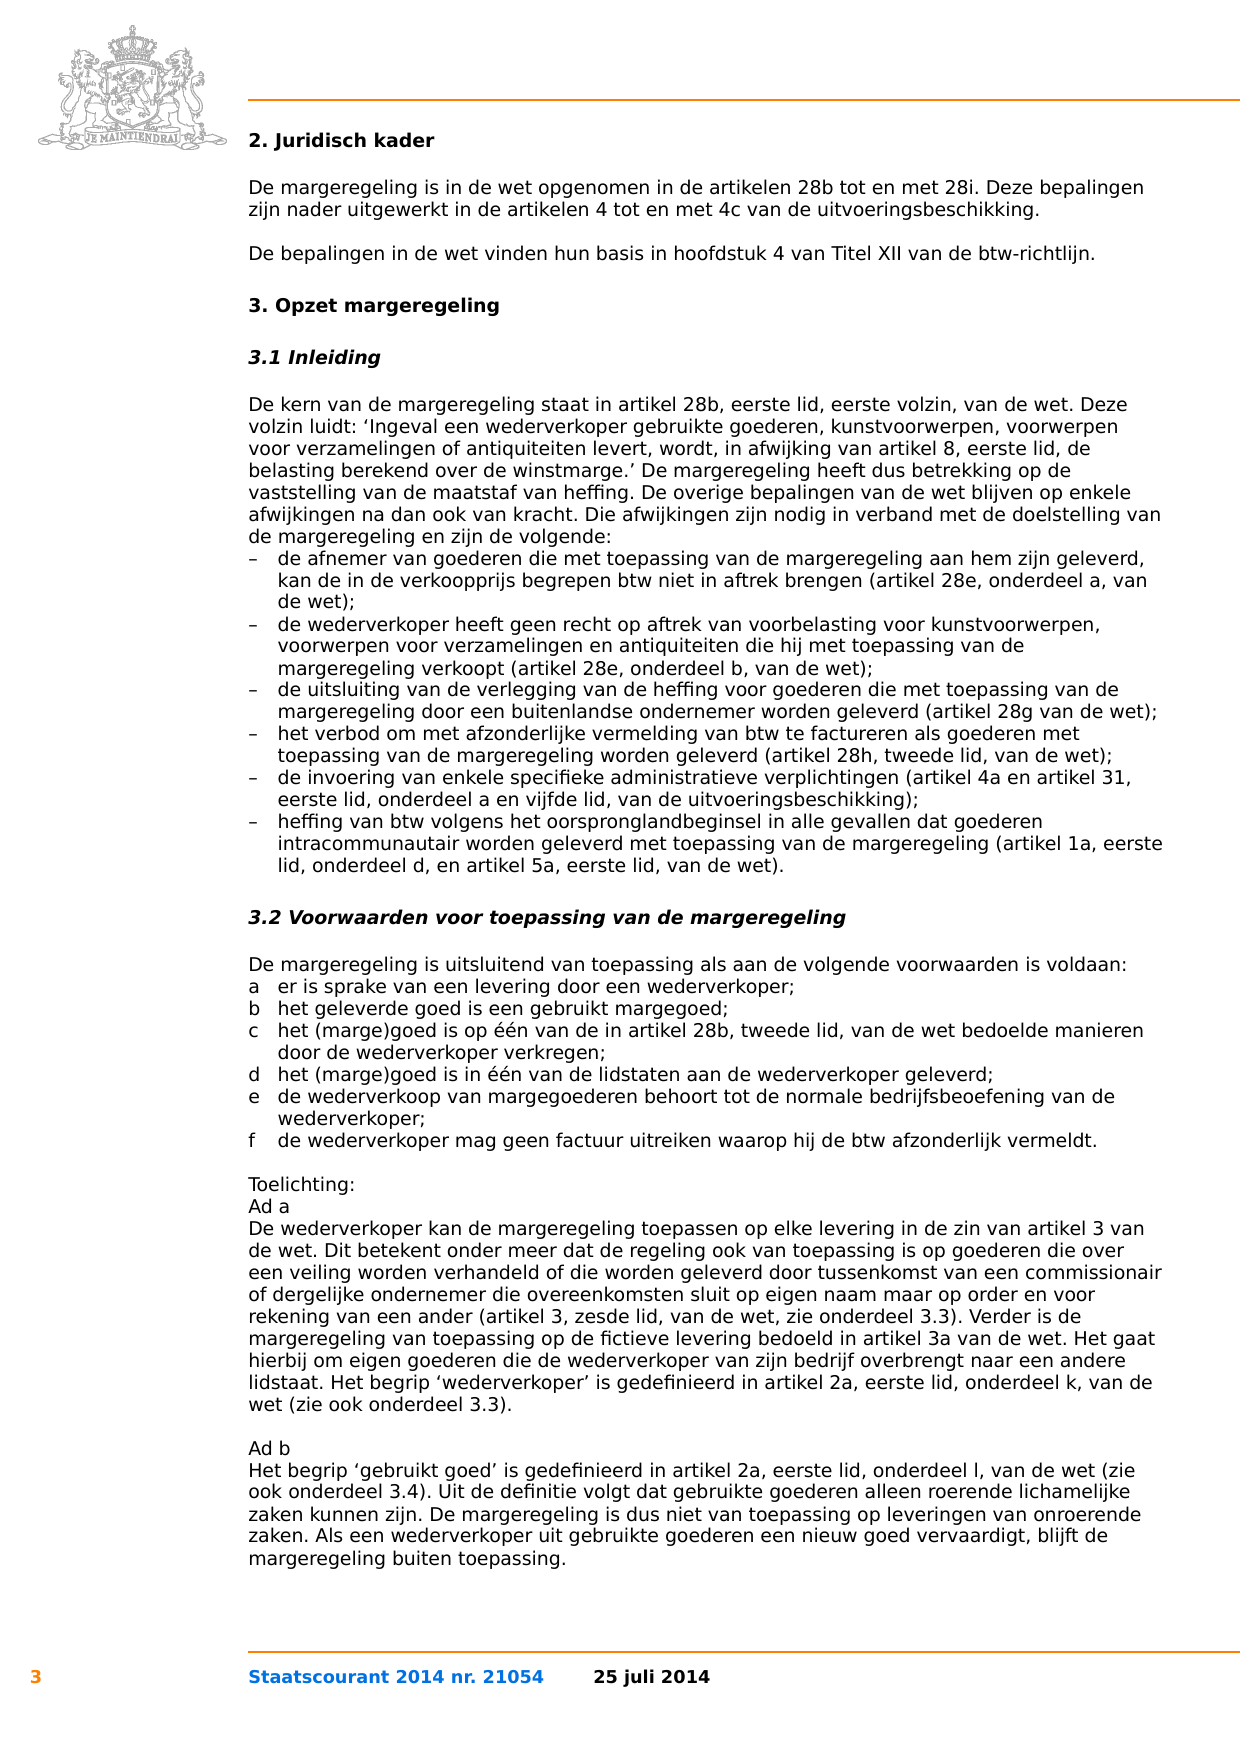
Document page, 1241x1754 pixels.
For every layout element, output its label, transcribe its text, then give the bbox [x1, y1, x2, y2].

subtitle 2. Juridisch kader [248, 130, 1163, 152]
text Ad a [248, 1196, 1163, 1218]
text De kern van de margeregeling staat in artikel 28b, eerste lid, eerste volzin, van de wet. Deze volzin luidt: ‘Ingeval een wederverkoper gebruikte goederen, kunstvoorwerpen, voorwerpen voor verzamelingen of antiquiteiten levert, wordt, in afwijking van artikel 8, eerste lid, de belasting berekend over de winstmarge.’ De margeregeling heeft dus betrekking op de vaststelling van de maatstaf van heffing. De overige bepalingen van de wet blijven op enkele afwijkingen na dan ook van kracht. Die afwijkingen zijn nodig in verband met de doelstelling van de margeregeling en zijn de volgende: [248, 394, 1163, 547]
subtitle 3.1 Inleiding [248, 347, 1163, 369]
text – de afnemer van goederen die met toepassing van de margeregeling aan hem zijn geleverd, kan de in de verkoopprijs begrepen btw niet in aftrek brengen (artikel 28e, onderdeel a, van de wet); [248, 547, 1163, 613]
text f de wederverkoper mag geen factuur uitreiken waarop hij de btw afzonderlijk vermeldt. [248, 1130, 1163, 1152]
text e de wederverkoop van margegoederen behoort tot de normale bedrijfsbeoefening van de wederverkoper; [248, 1086, 1163, 1130]
text De margeregeling is in de wet opgenomen in de artikelen 28b tot en met 28i. Deze bepalingen zijn nader uitgewerkt in de artikelen 4 tot en met 4c van de uitvoeringsbeschikking. [248, 177, 1163, 221]
text – de wederverkoper heeft geen recht op aftrek van voorbelasting voor kunstvoorwerpen, voorwerpen voor verzamelingen en antiquiteiten die hij met toepassing van de margeregeling verkoopt (artikel 28e, onderdeel b, van de wet); [248, 613, 1163, 679]
text De wederverkoper kan de margeregeling toepassen op elke levering in de zin van artikel 3 van de wet. Dit betekent onder meer dat de regeling ook van toepassing is op goederen die over een veiling worden verhandeld of die worden geleverd door tussenkomst van een commissionair of dergelijke ondernemer die overeenkomsten sluit op eigen naam maar op order en voor rekening van een ander (artikel 3, zesde lid, van de wet, zie onderdeel 3.3). Verder is de margeregeling van toepassing op de fictieve levering bedoeld in artikel 3a van de wet. Het gaat hierbij om eigen goederen die de wederverkoper van zijn bedrijf overbrengt naar een andere lidstaat. Het begrip ‘wederverkoper’ is gedefinieerd in artikel 2a, eerste lid, onderdeel k, van de wet (zie ook onderdeel 3.3). [248, 1218, 1163, 1416]
text Ad b [248, 1437, 1163, 1459]
text a er is sprake van een levering door een wederverkoper; [248, 976, 1163, 998]
text – de invoering van enkele specifieke administratieve verplichtingen (artikel 4a en artikel 31, eerste lid, onderdeel a en vijfde lid, van de uitvoeringsbeschikking); [248, 767, 1163, 811]
picture [38, 25, 227, 150]
text De margeregeling is uitsluitend van toepassing als aan de volgende voorwaarden is voldaan: [248, 954, 1163, 976]
text b het geleverde goed is een gebruikt margegoed; [248, 998, 1163, 1020]
text De bepalingen in de wet vinden hun basis in hoofdstuk 4 van Titel XII van de btw-richtlijn. [248, 243, 1163, 265]
text Toelichting: [248, 1174, 1163, 1196]
subtitle 3.2 Voorwaarden voor toepassing van de margeregeling [248, 907, 1163, 929]
text c het (marge)goed is op één van de in artikel 28b, tweede lid, van de wet bedoelde manieren door de wederverkoper verkregen; [248, 1020, 1163, 1064]
subtitle 3. Opzet margeregeling [248, 295, 1163, 317]
text d het (marge)goed is in één van de lidstaten aan de wederverkoper geleverd; [248, 1064, 1163, 1086]
text – heffing van btw volgens het oorspronglandbeginsel in alle gevallen dat goederen intracommunautair worden geleverd met toepassing van de margeregeling (artikel 1a, eerste lid, onderdeel d, en artikel 5a, eerste lid, van de wet). [248, 811, 1163, 877]
text – de uitsluiting van de verlegging van de heffing voor goederen die met toepassing van de margeregeling door een buitenlandse ondernemer worden geleverd (artikel 28g van de wet); [248, 679, 1163, 723]
text – het verbod om met afzonderlijke vermelding van btw te factureren als goederen met toepassing van de margeregeling worden geleverd (artikel 28h, tweede lid, van de wet); [248, 723, 1163, 767]
text Het begrip ‘gebruikt goed’ is gedefinieerd in artikel 2a, eerste lid, onderdeel l, van de wet (zie ook onderdeel 3.4). Uit de definitie volgt dat gebruikte goederen alleen roerende lichamelijke zaken kunnen zijn. De margeregeling is dus niet van toepassing op leveringen van onroerende zaken. Als een wederverkoper uit gebruikte goederen een nieuw goed vervaardigt, blijft de margeregeling buiten toepassing. [248, 1459, 1163, 1569]
